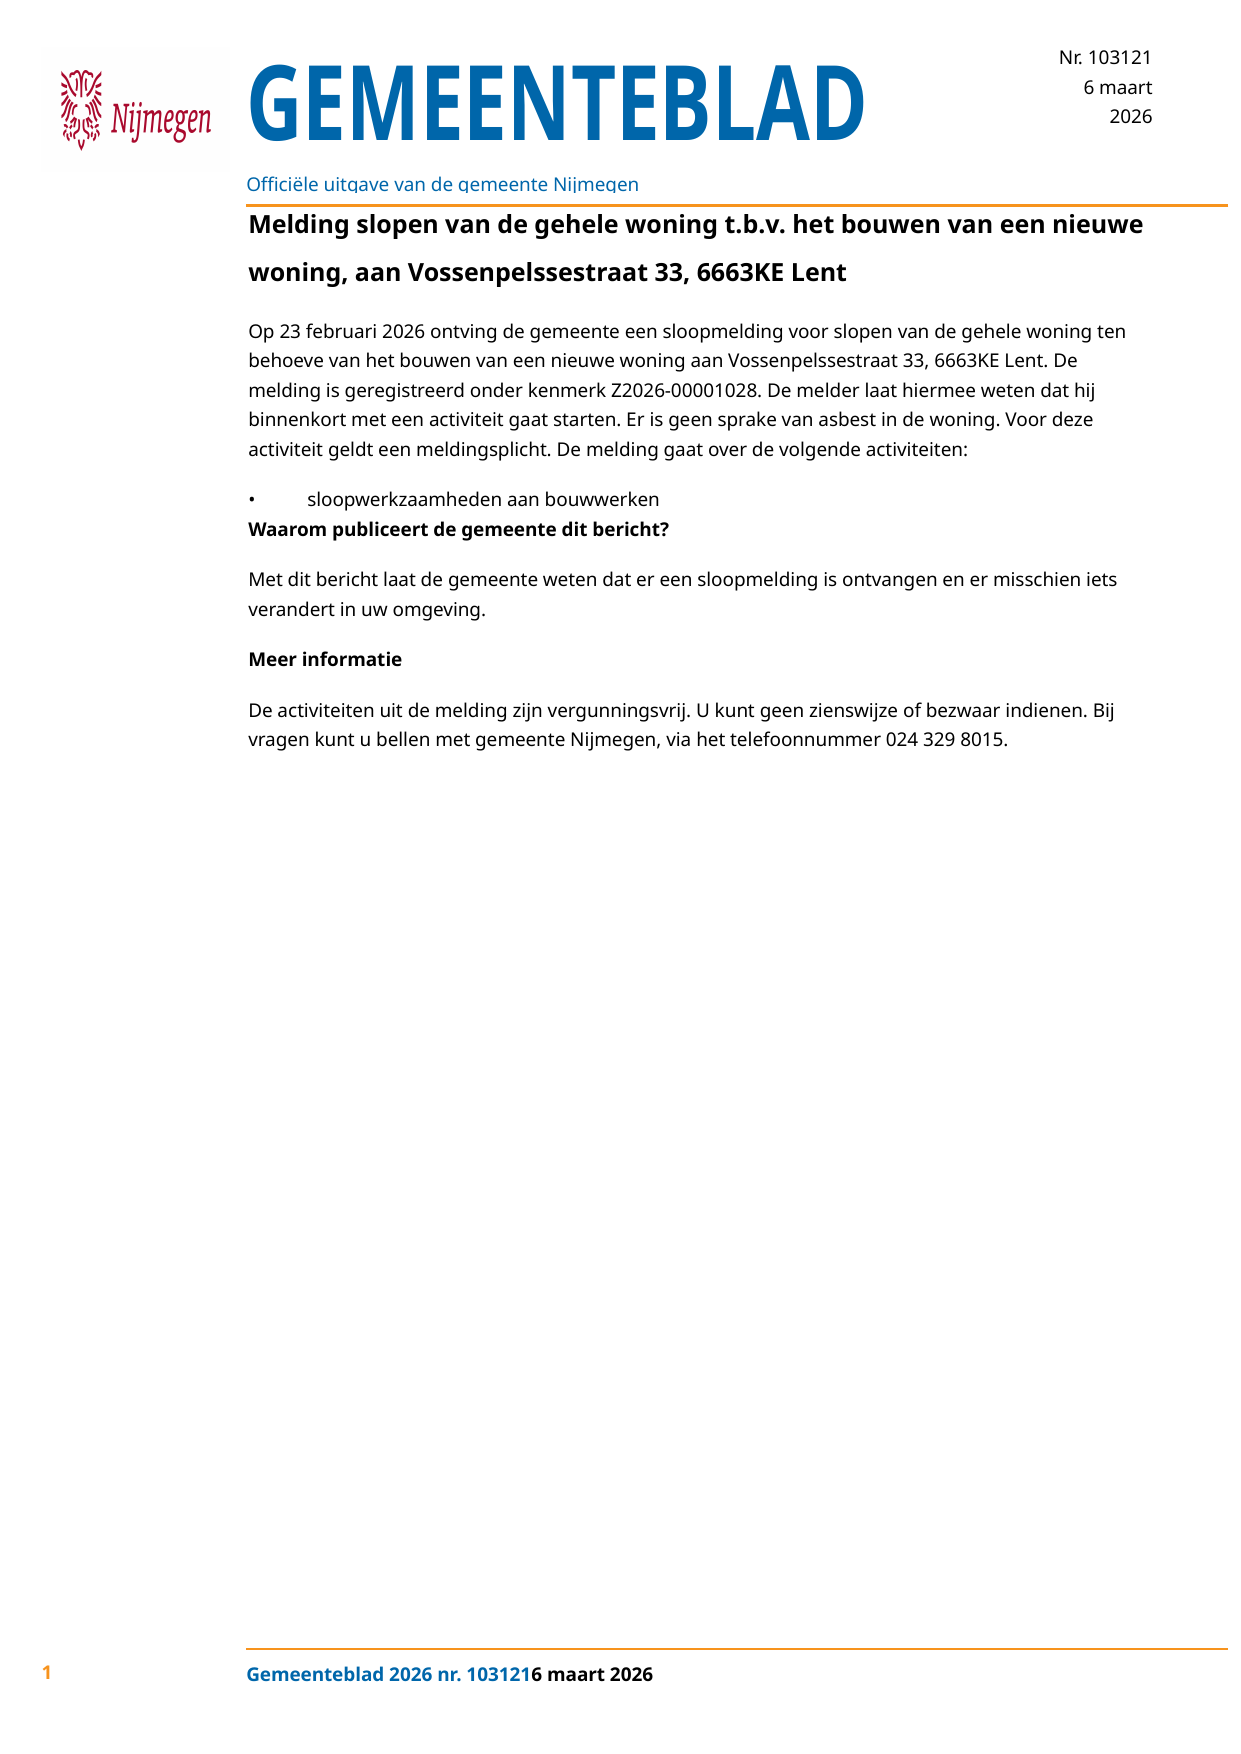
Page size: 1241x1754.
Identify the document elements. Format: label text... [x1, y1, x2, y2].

text Meer informatie [248, 647, 1152, 672]
text De activiteiten uit de melding zijn vergunningsvrij. U kunt geen zienswijze of bezwaar indienen. Bij vragen kunt u bellen met gemeente Nijmegen, via het telefoonnummer 024 329 8015. [248, 697, 1152, 752]
text Melding slopen van de gehele woning t.b.v. het bouwen van een nieuwe woning, aan Vossenpelssestraat 33, 6663KE Lent [248, 207, 1152, 288]
picture [41, 47, 231, 172]
list sloopwerkzaamheden aan bouwwerken [248, 487, 1152, 512]
text Waarom publiceert de gemeente dit bericht? [248, 516, 1152, 542]
text Op 23 februari 2026 ontving de gemeente een sloopmelding voor slopen van de gehele woning ten behoeve van het bouwen van een nieuwe woning aan Vossenpelssestraat 33, 6663KE Lent. De melding is geregistreerd onder kenmerk Z2026-00001028. De melder laat hiermee weten dat hij binnenkort met een activiteit gaat starten. Er is geen sprake van asbest in de woning. Voor deze activiteit geldt een meldingsplicht. De melding gaat over de volgende activiteiten: [248, 318, 1152, 462]
text Met dit bericht laat de gemeente weten dat er een sloopmelding is ontvangen en er misschien iets verandert in uw omgeving. [248, 567, 1152, 622]
